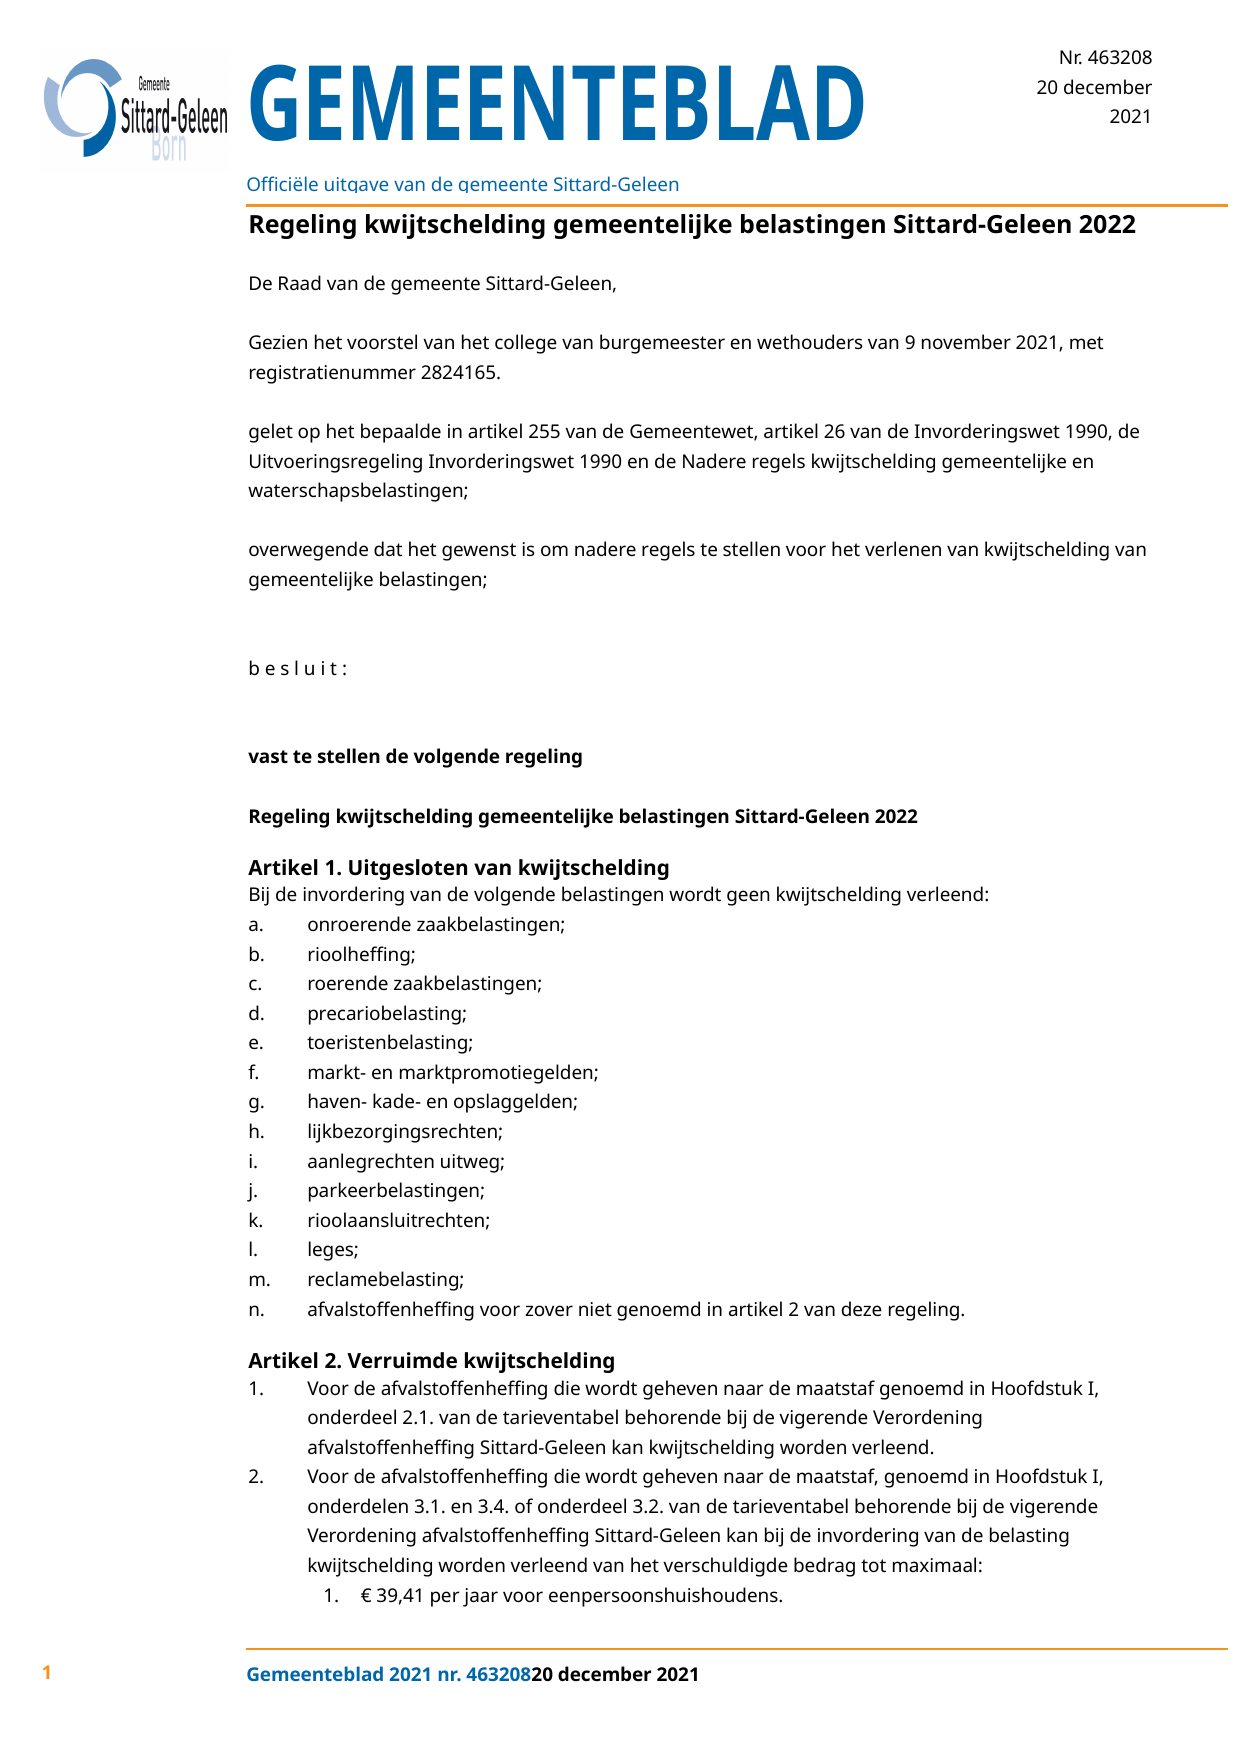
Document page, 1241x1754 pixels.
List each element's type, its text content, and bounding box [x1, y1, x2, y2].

list rioolheffing; [248, 941, 1152, 967]
list Voor de afvalstoffenheffing die wordt geheven naar de maatstaf, genoemd in Hoofdstuk I, onderdelen 3.1. en 3.4. of onderdeel 3.2. van de tarieventabel behorende bij de vigerende Verordening afvalstoffenheffing Sittard-Geleen kan bij de invordering van de belasting kwijtschelding worden verleend van het verschuldigde bedrag tot maximaal: [248, 1463, 1152, 1578]
list toeristenbelasting; [248, 1029, 1152, 1055]
list rioolaansluitrechten; [248, 1207, 1152, 1233]
list lijkbezorgingsrechten; [248, 1118, 1152, 1144]
list afvalstoffenheffing voor zover niet genoemd in artikel 2 van deze regeling. [248, 1296, 1152, 1322]
list haven- kade- en opslaggelden; [248, 1089, 1152, 1114]
text overwegende dat het gewenst is om nadere regels te stellen voor het verlenen van kwijtschelding van gemeentelijke belastingen; [248, 537, 1152, 592]
text Bij de invordering van de volgende belastingen wordt geen kwijtschelding verleend: [248, 882, 1152, 907]
list € 39,41 per jaar voor eenpersoonshuishoudens. [323, 1582, 1152, 1607]
picture [41, 47, 231, 172]
text Gezien het voorstel van het college van burgemeester en wethouders van 9 november 2021, met registratienummer 2824165. [248, 329, 1152, 385]
list reclamebelasting; [248, 1266, 1152, 1292]
list parkeerbelastingen; [248, 1177, 1152, 1203]
list markt- en marktpromotiegelden; [248, 1059, 1152, 1085]
list aanlegrechten uitweg; [248, 1148, 1152, 1174]
list precariobelasting; [248, 1000, 1152, 1026]
text Artikel 1. Uitgesloten van kwijtschelding [248, 853, 1152, 882]
list onroerende zaakbelastingen; [248, 911, 1152, 937]
text Regeling kwijtschelding gemeentelijke belastingen Sittard-Geleen 2022 [248, 803, 1152, 828]
text b e s l u i t : [248, 655, 1152, 681]
text gelet op het bepaalde in artikel 255 van de Gemeentewet, artikel 26 van de Invorderingswet 1990, de Uitvoeringsregeling Invorderingswet 1990 en de Nadere regels kwijtschelding gemeentelijke en waterschapsbelastingen; [248, 418, 1152, 503]
text Regeling kwijtschelding gemeentelijke belastingen Sittard-Geleen 2022 [248, 207, 1152, 241]
text De Raad van de gemeente Sittard-Geleen, [248, 270, 1152, 296]
text Artikel 2. Verruimde kwijtschelding [248, 1346, 1152, 1375]
text vast te stellen de volgende regeling [248, 744, 1152, 769]
list leges; [248, 1237, 1152, 1262]
list Voor de afvalstoffenheffing die wordt geheven naar de maatstaf genoemd in Hoofdstuk I, onderdeel 2.1. van de tarieventabel behorende bij de vigerende Verordening afvalstoffenheffing Sittard-Geleen kan kwijtschelding worden verleend. [248, 1375, 1152, 1459]
list roerende zaakbelastingen; [248, 970, 1152, 996]
